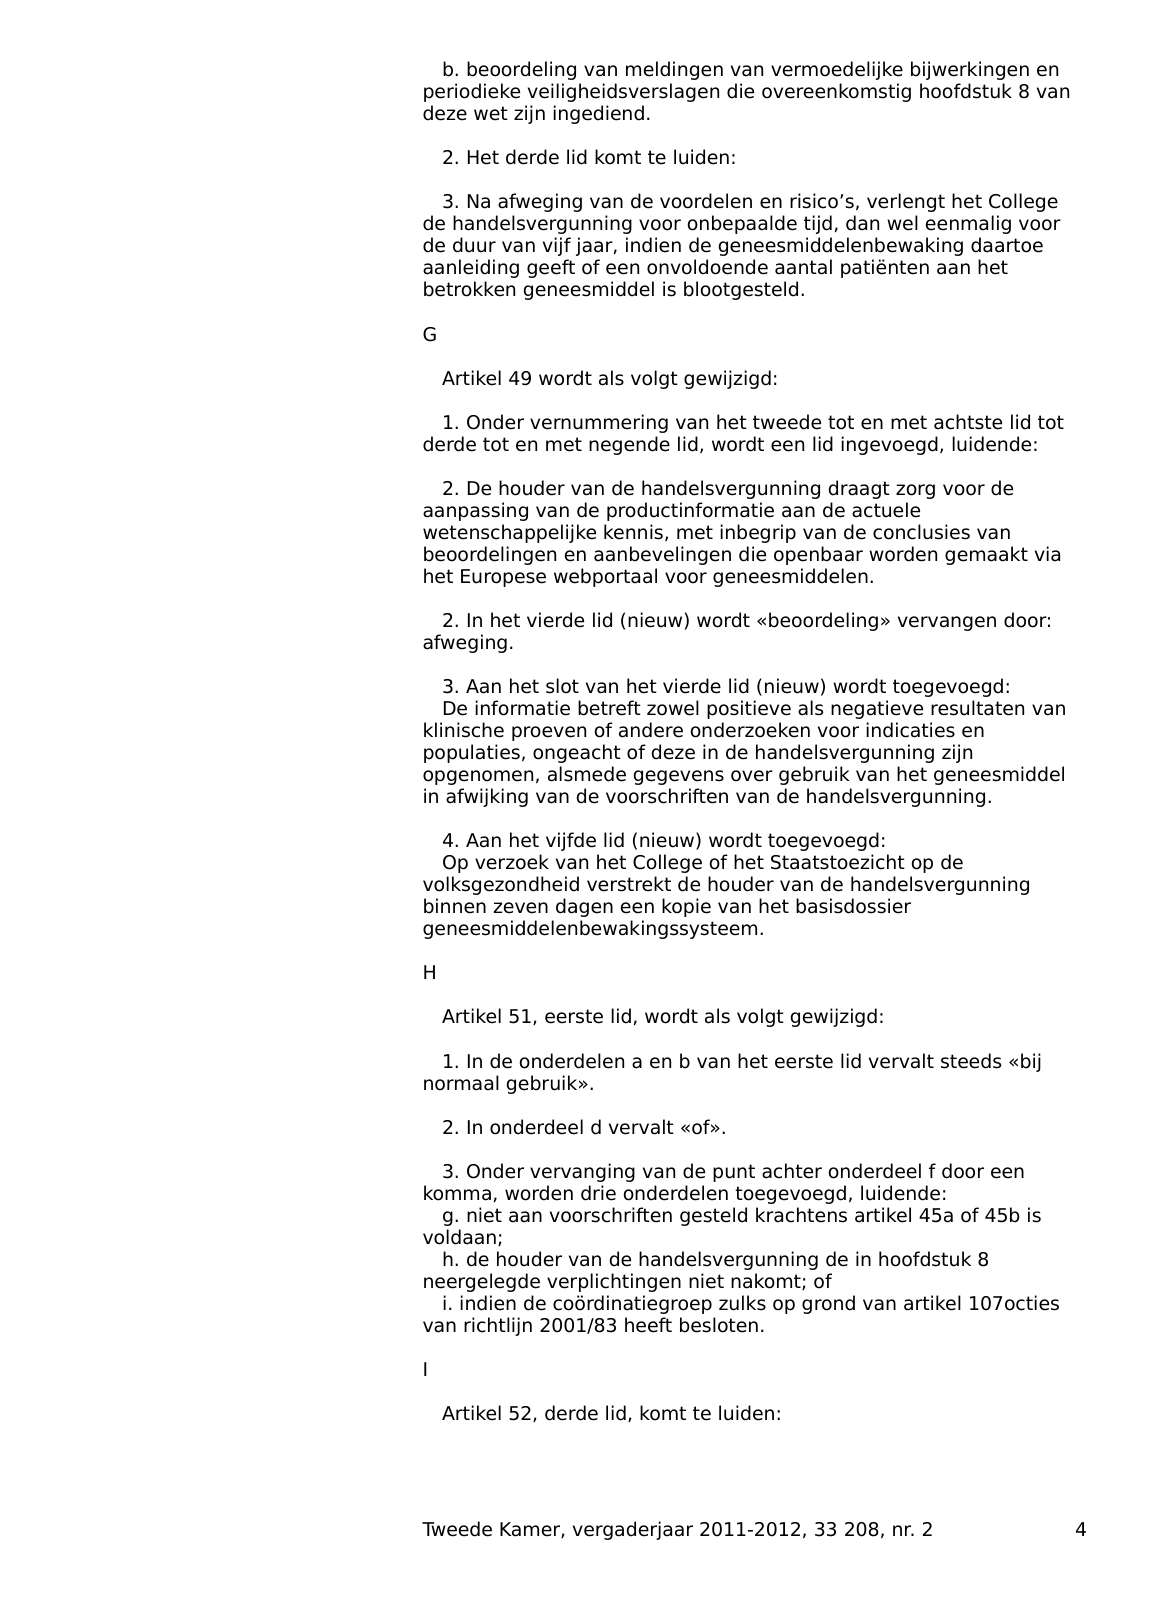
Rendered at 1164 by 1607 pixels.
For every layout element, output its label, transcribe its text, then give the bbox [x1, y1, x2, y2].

text 2. In het vierde lid (nieuw) wordt «beoordeling» vervangen door: afweging. [422, 610, 1087, 654]
text h. de houder van de handelsvergunning de in hoofdstuk 8 neergelegde verplichtingen niet nakomt; of [422, 1249, 1087, 1293]
text 3. Aan het slot van het vierde lid (nieuw) wordt toegevoegd: [422, 676, 1087, 698]
text b. beoordeling van meldingen van vermoedelijke bijwerkingen en periodieke veiligheidsverslagen die overeenkomstig hoofdstuk 8 van deze wet zijn ingediend. [422, 59, 1087, 125]
text I [422, 1359, 1087, 1381]
text Op verzoek van het College of het Staatstoezicht op de volksgezondheid verstrekt de houder van de handelsvergunning binnen zeven dagen een kopie van het basisdossier geneesmiddelenbewakingssysteem. [422, 852, 1087, 940]
text De informatie betreft zowel positieve als negatieve resultaten van klinische proeven of andere onderzoeken voor indicaties en populaties, ongeacht of deze in de handelsvergunning zijn opgenomen, alsmede gegevens over gebruik van het geneesmiddel in afwijking van de voorschriften van de handelsvergunning. [422, 698, 1087, 808]
text 2. Het derde lid komt te luiden: [422, 147, 1087, 169]
text 3. Na afweging van de voordelen en risico’s, verlengt het College de handelsvergunning voor onbepaalde tijd, dan wel eenmalig voor de duur van vijf jaar, indien de geneesmiddelenbewaking daartoe aanleiding geeft of een onvoldoende aantal patiënten aan het betrokken geneesmiddel is blootgesteld. [422, 191, 1087, 301]
text G [422, 323, 1087, 345]
text 3. Onder vervanging van de punt achter onderdeel f door een komma, worden drie onderdelen toegevoegd, luidende: [422, 1161, 1087, 1205]
text 2. In onderdeel d vervalt «of». [422, 1117, 1087, 1139]
text i. indien de coördinatiegroep zulks op grond van artikel 107octies van richtlijn 2001/83 heeft besloten. [422, 1293, 1087, 1337]
text 4. Aan het vijfde lid (nieuw) wordt toegevoegd: [422, 830, 1087, 852]
text Artikel 51, eerste lid, wordt als volgt gewijzigd: [422, 1006, 1087, 1028]
text 1. Onder vernummering van het tweede tot en met achtste lid tot derde tot en met negende lid, wordt een lid ingevoegd, luidende: [422, 412, 1087, 456]
text Artikel 49 wordt als volgt gewijzigd: [422, 368, 1087, 389]
text 1. In de onderdelen a en b van het eerste lid vervalt steeds «bij normaal gebruik». [422, 1051, 1087, 1094]
text Artikel 52, derde lid, komt te luiden: [422, 1403, 1087, 1425]
text H [422, 962, 1087, 984]
text 2. De houder van de handelsvergunning draagt zorg voor de aanpassing van de productinformatie aan de actuele wetenschappelijke kennis, met inbegrip van de conclusies van beoordelingen en aanbevelingen die openbaar worden gemaakt via het Europese webportaal voor geneesmiddelen. [422, 478, 1087, 588]
text g. niet aan voorschriften gesteld krachtens artikel 45a of 45b is voldaan; [422, 1205, 1087, 1249]
